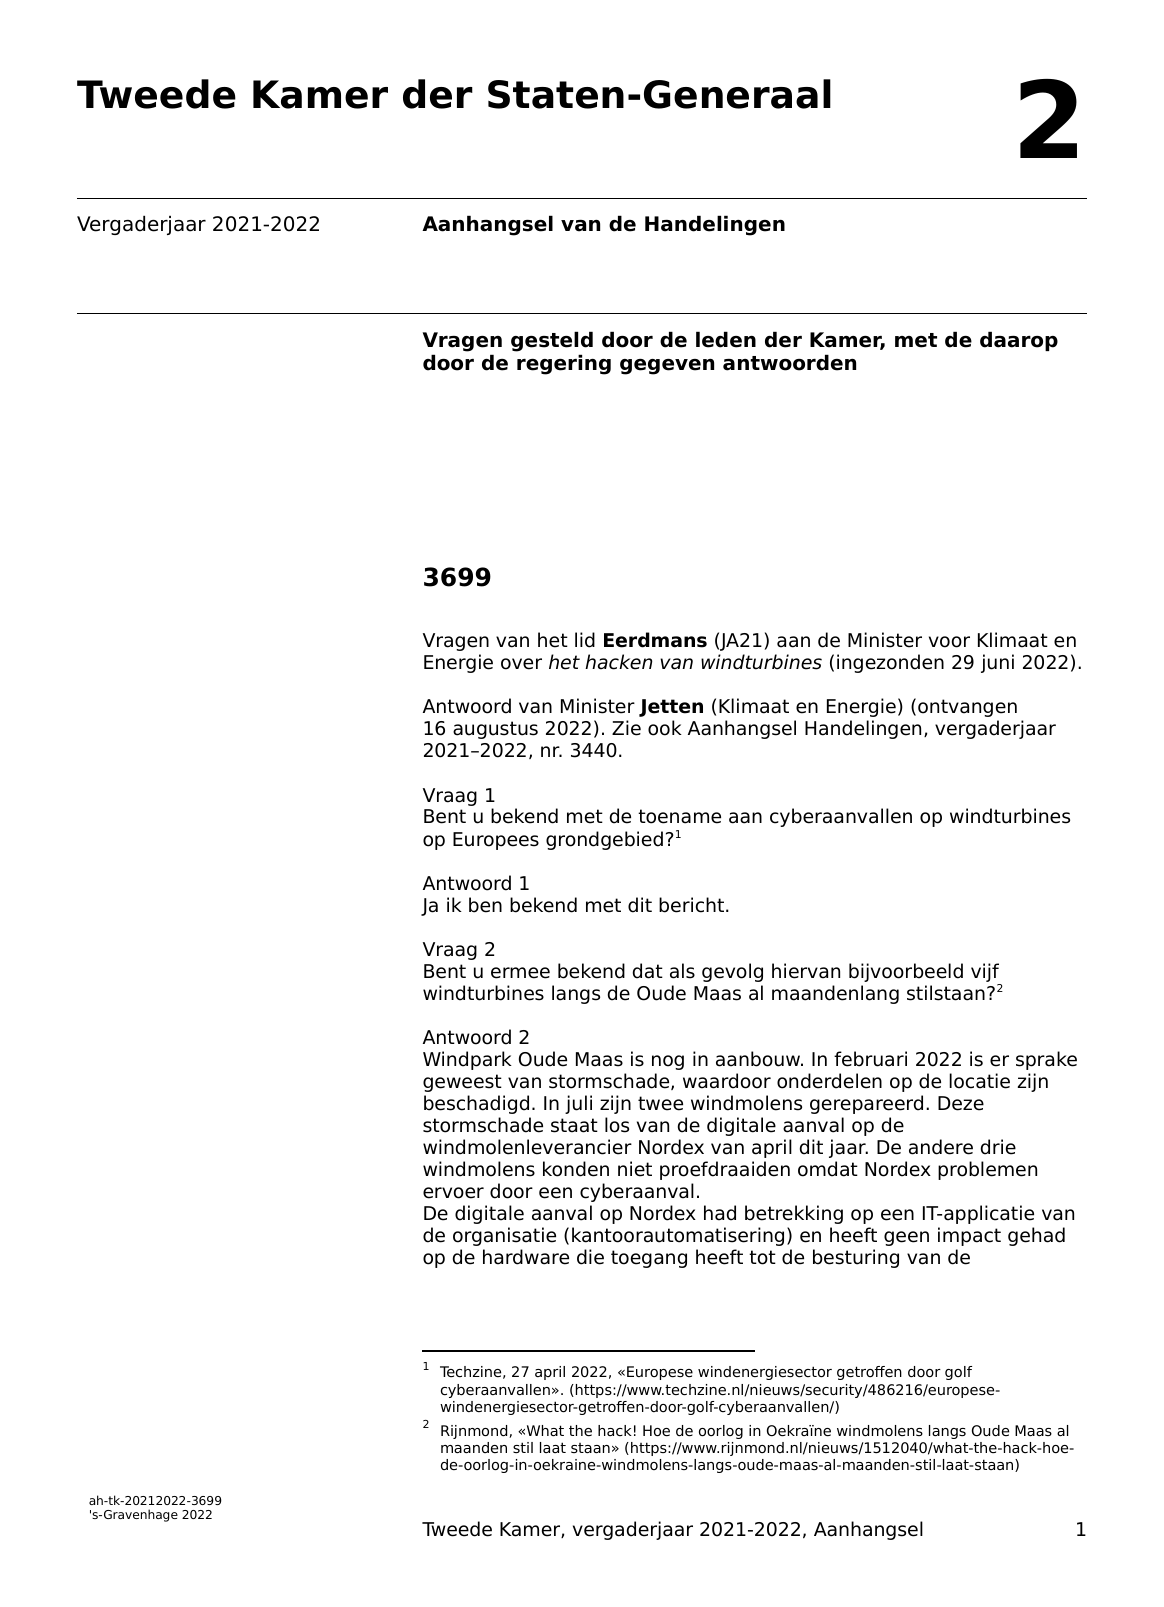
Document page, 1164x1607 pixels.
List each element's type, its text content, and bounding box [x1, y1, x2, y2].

table_header Tweede Kamer der Staten-Generaal [77, 59, 886, 198]
text Vraag 2 [422, 939, 1087, 961]
text Antwoord 1 [422, 873, 1087, 894]
text De digitale aanval op Nordex had betrekking op een IT-applicatie van de organisatie (kantoorautomatisering) en heeft geen impact gehad op de hardware die toegang heeft tot de besturing van de [422, 1203, 1087, 1269]
text Techzine, 27 april 2022, «Europese windenergiesector getroffen door golf cyberaanvallen». (https://www.techzine.nl/nieuws/security/486216/europese-windenergiesector-getroffen-door-golf-cyberaanvallen/) [422, 1360, 1087, 1416]
text Windpark Oude Maas is nog in aanbouw. In februari 2022 is er sprake geweest van stormschade, waardoor onderdelen op de locatie zijn beschadigd. In juli zijn twee windmolens gerepareerd. Deze stormschade staat los van de digitale aanval op de windmolenleverancier Nordex van april dit jaar. De andere drie windmolens konden niet proefdraaiden omdat Nordex problemen ervoer door een cyberaanval. [422, 1049, 1087, 1203]
text Antwoord van Minister Jetten (Klimaat en Energie) (ontvangen 16 augustus 2022). Zie ook Aanhangsel Handelingen, vergaderjaar 2021–2022, nr. 3440. [422, 696, 1087, 762]
text ah-tk-20212022-3699 [88, 1494, 323, 1508]
text 3699 [422, 563, 1087, 592]
table_header 2 [886, 59, 1087, 198]
text Ja ik ben bekend met dit bericht. [422, 894, 1087, 917]
text Vraag 1 [422, 784, 1087, 806]
text Antwoord 2 [422, 1027, 1087, 1049]
text 's-Gravenhage 2022 [88, 1508, 323, 1522]
text Rijnmond, «What the hack! Hoe de oorlog in Oekraïne windmolens langs Oude Maas al maanden stil laat staan» (https://www.rijnmond.nl/nieuws/1512040/what-the-hack-hoe-de-oorlog-in-oekraine-windmolens-langs-oude-maas-al-maanden-stil-laat-staan) [422, 1418, 1087, 1474]
table_cell Vergaderjaar 2021-2022 [77, 199, 422, 313]
table_cell [77, 314, 422, 375]
text Vragen van het lid Eerdmans (JA21) aan de Minister voor Klimaat en Energie over het hacken van windturbines (ingezonden 29 juni 2022). [422, 630, 1087, 674]
table_cell Vragen gesteld door de leden der Kamer, met de daarop door de regering gegeven antwoorden [422, 314, 1087, 375]
text Bent u ermee bekend dat als gevolg hiervan bijvoorbeeld vijf windturbines langs de Oude Maas al maandenlang stilstaan? [422, 961, 1087, 1005]
text Bent u bekend met de toename aan cyberaanvallen op windturbines op Europees grondgebied? [422, 806, 1087, 850]
table_cell Aanhangsel van de Handelingen [422, 199, 1087, 313]
